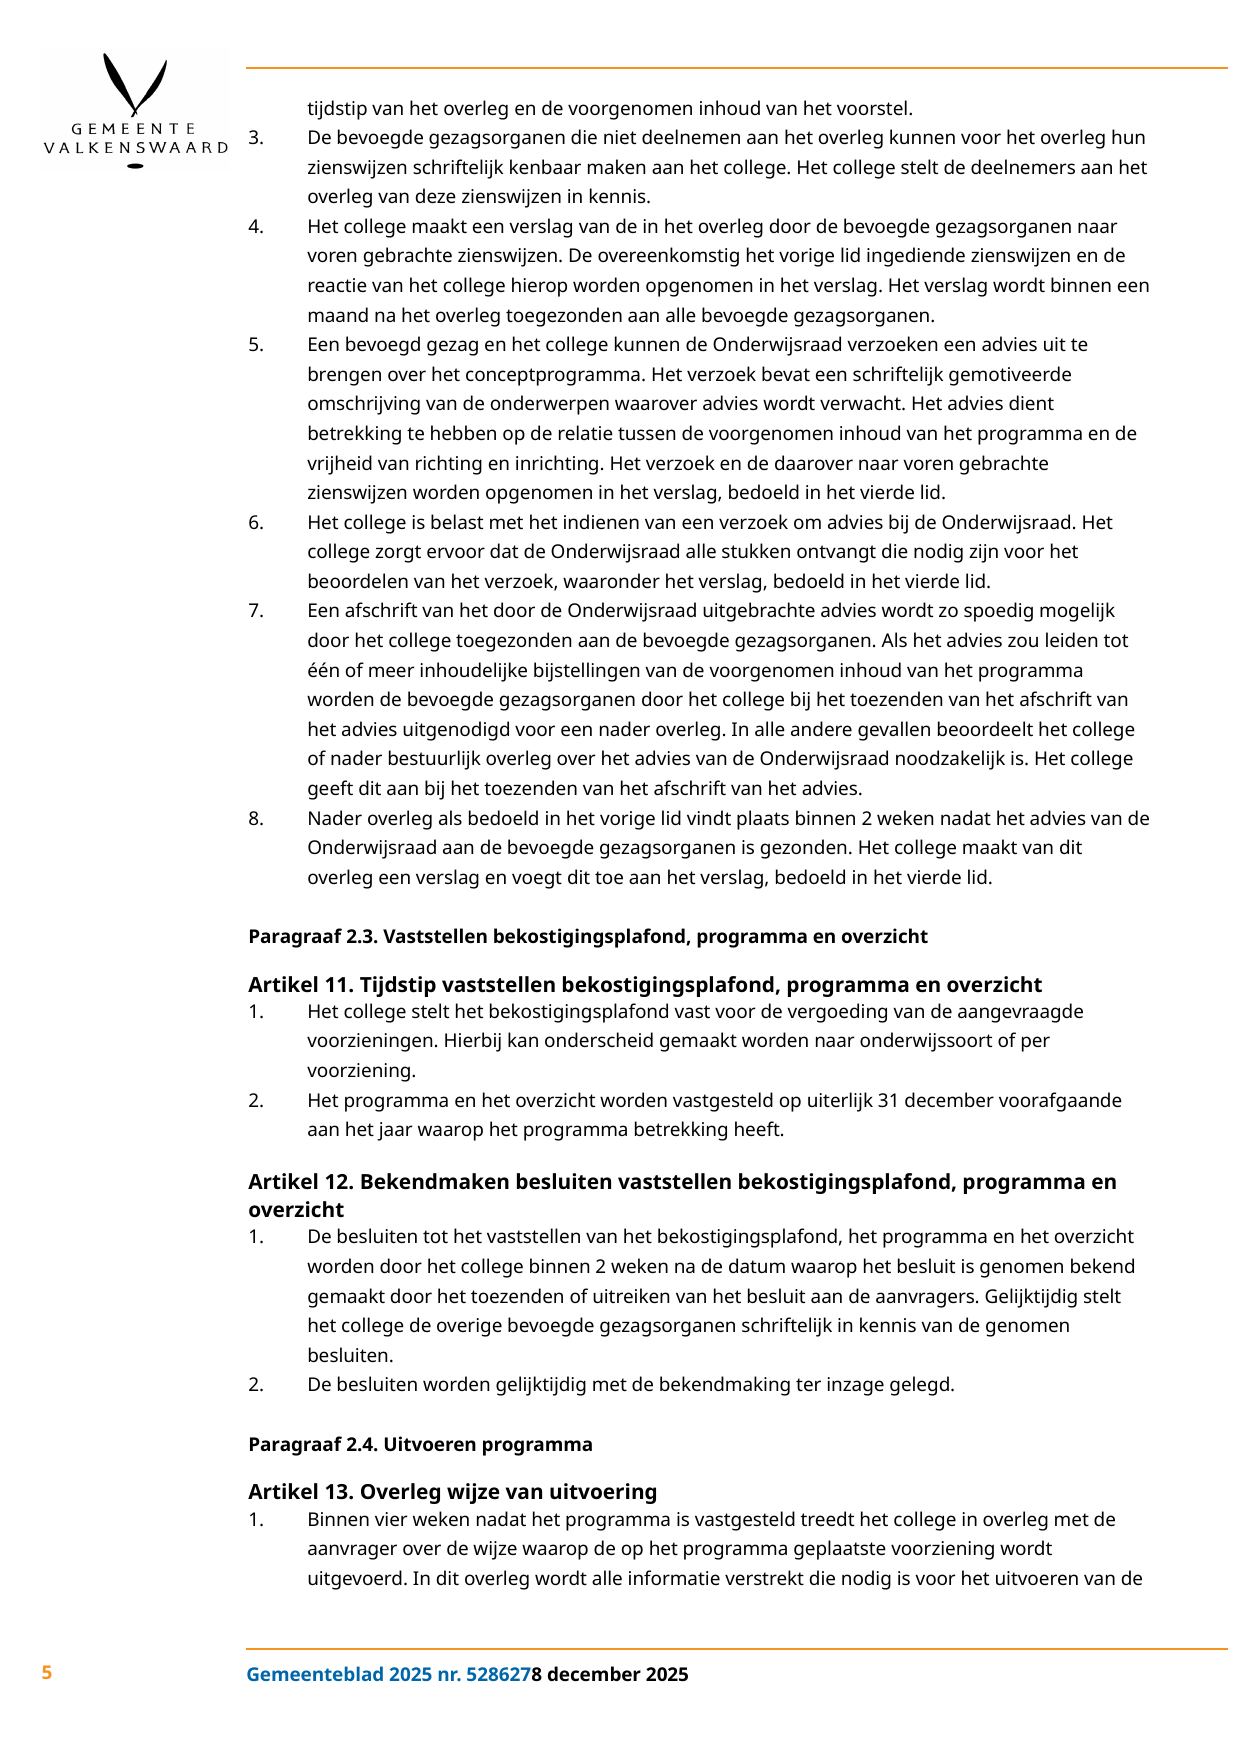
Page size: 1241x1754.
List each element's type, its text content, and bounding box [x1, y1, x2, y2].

text Artikel 13. Overleg wijze van uitvoering [248, 1477, 1152, 1506]
list Binnen vier weken nadat het programma is vastgesteld treedt het college in overleg met de aanvrager over de wijze waarop de op het programma geplaatste voorziening wordt uitgevoerd. In dit overleg wordt alle informatie verstrekt die nodig is voor het uitvoeren van de [248, 1506, 1152, 1591]
list Het programma en het overzicht worden vastgesteld op uiterlijk 31 december voorafgaande aan het jaar waarop het programma betrekking heeft. [248, 1087, 1152, 1142]
list De besluiten tot het vaststellen van het bekostigingsplafond, het programma en het overzicht worden door het college binnen 2 weken na de datum waarop het besluit is genomen bekend gemaakt door het toezenden of uitreiken van het besluit aan de aanvragers. Gelijktijdig stelt het college de overige bevoegde gezagsorganen schriftelijk in kennis van de genomen besluiten. [248, 1224, 1152, 1368]
text Paragraaf 2.4. Uitvoeren programma [248, 1431, 1152, 1457]
text Artikel 12. Bekendmaken besluiten vaststellen bekostigingsplafond, programma en overzicht [248, 1167, 1152, 1224]
picture [41, 47, 231, 172]
text Artikel 11. Tijdstip vaststellen bekostigingsplafond, programma en overzicht [248, 970, 1152, 998]
list Het college maakt een verslag van de in het overleg door de bevoegde gezagsorganen naar voren gebrachte zienswijzen. De overeenkomstig het vorige lid ingediende zienswijzen en de reactie van het college hierop worden opgenomen in het verslag. Het verslag wordt binnen een maand na het overleg toegezonden aan alle bevoegde gezagsorganen. [248, 213, 1152, 328]
list tijdstip van het overleg en de voorgenomen inhoud van het voorstel. [248, 95, 1152, 121]
list Het college is belast met het indienen van een verzoek om advies bij de Onderwijsraad. Het college zorgt ervoor dat de Onderwijsraad alle stukken ontvangt die nodig zijn voor het beoordelen van het verzoek, waaronder het verslag, bedoeld in het vierde lid. [248, 509, 1152, 594]
list Nader overleg als bedoeld in het vorige lid vindt plaats binnen 2 weken nadat het advies van de Onderwijsraad aan de bevoegde gezagsorganen is gezonden. Het college maakt van dit overleg een verslag en voegt dit toe aan het verslag, bedoeld in het vierde lid. [248, 805, 1152, 890]
list Het college stelt het bekostigingsplafond vast voor de vergoeding van de aangevraagde voorzieningen. Hierbij kan onderscheid gemaakt worden naar onderwijssoort of per voorziening. [248, 998, 1152, 1083]
list Een bevoegd gezag en het college kunnen de Onderwijsraad verzoeken een advies uit te brengen over het conceptprogramma. Het verzoek bevat een schriftelijk gemotiveerde omschrijving van de onderwerpen waarover advies wordt verwacht. Het advies dient betrekking te hebben op de relatie tussen de voorgenomen inhoud van het programma en de vrijheid van richting en inrichting. Het verzoek en de daarover naar voren gebrachte zienswijzen worden opgenomen in het verslag, bedoeld in het vierde lid. [248, 331, 1152, 505]
list De bevoegde gezagsorganen die niet deelnemen aan het overleg kunnen voor het overleg hun zienswijzen schriftelijk kenbaar maken aan het college. Het college stelt de deelnemers aan het overleg van deze zienswijzen in kennis. [248, 124, 1152, 209]
text Paragraaf 2.3. Vaststellen bekostigingsplafond, programma en overzicht [248, 923, 1152, 949]
list De besluiten worden gelijktijdig met de bekendmaking ter inzage gelegd. [248, 1372, 1152, 1397]
list Een afschrift van het door de Onderwijsraad uitgebrachte advies wordt zo spoedig mogelijk door het college toegezonden aan de bevoegde gezagsorganen. Als het advies zou leiden tot één of meer inhoudelijke bijstellingen van de voorgenomen inhoud van het programma worden de bevoegde gezagsorganen door het college bij het toezenden van het afschrift van het advies uitgenodigd voor een nader overleg. In alle andere gevallen beoordeelt het college of nader bestuurlijk overleg over het advies van de Onderwijsraad noodzakelijk is. Het college geeft dit aan bij het toezenden van het afschrift van het advies. [248, 598, 1152, 801]
